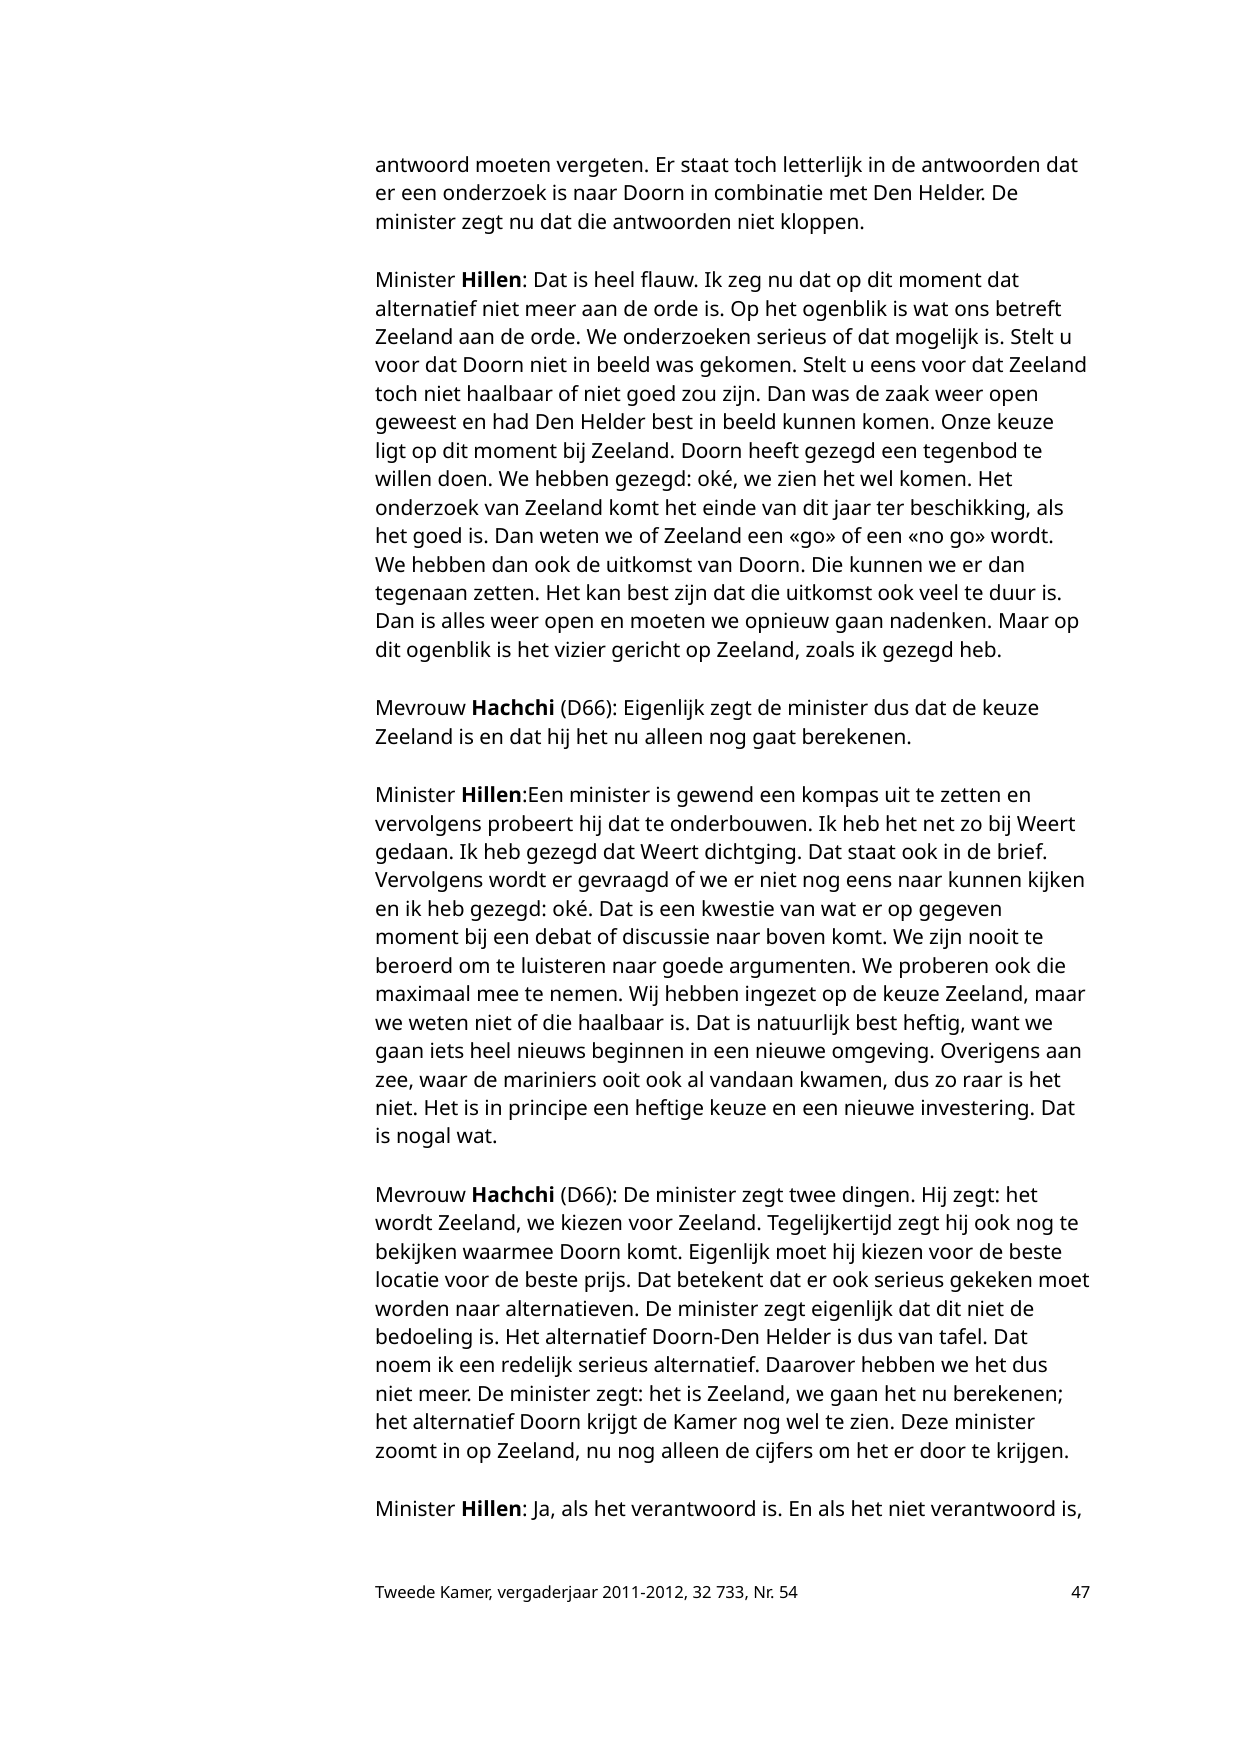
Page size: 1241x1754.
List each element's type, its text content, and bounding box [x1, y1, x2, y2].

text Minister Hillen:Een minister is gewend een kompas uit te zetten en vervolgens probeert hij dat te onderbouwen. Ik heb het net zo bij Weert gedaan. Ik heb gezegd dat Weert dichtging. Dat staat ook in de brief. Vervolgens wordt er gevraagd of we er niet nog eens naar kunnen kijken en ik heb gezegd: oké. Dat is een kwestie van wat er op gegeven moment bij een debat of discussie naar boven komt. We zijn nooit te beroerd om te luisteren naar goede argumenten. We proberen ook die maximaal mee te nemen. Wij hebben ingezet op de keuze Zeeland, maar we weten niet of die haalbaar is. Dat is natuurlijk best heftig, want we gaan iets heel nieuws beginnen in een nieuwe omgeving. Overigens aan zee, waar de mariniers ooit ook al vandaan kwamen, dus zo raar is het niet. Het is in principe een heftige keuze en een nieuwe investering. Dat is nogal wat. [375, 780, 1090, 1150]
text Minister Hillen: Dat is heel flauw. Ik zeg nu dat op dit moment dat alternatief niet meer aan de orde is. Op het ogenblik is wat ons betreft Zeeland aan de orde. We onderzoeken serieus of dat mogelijk is. Stelt u voor dat Doorn niet in beeld was gekomen. Stelt u eens voor dat Zeeland toch niet haalbaar of niet goed zou zijn. Dan was de zaak weer open geweest en had Den Helder best in beeld kunnen komen. Onze keuze ligt op dit moment bij Zeeland. Doorn heeft gezegd een tegenbod te willen doen. We hebben gezegd: oké, we zien het wel komen. Het onderzoek van Zeeland komt het einde van dit jaar ter beschikking, als het goed is. Dan weten we of Zeeland een «go» of een «no go» wordt. We hebben dan ook de uitkomst van Doorn. Die kunnen we er dan tegenaan zetten. Het kan best zijn dat die uitkomst ook veel te duur is. Dan is alles weer open en moeten we opnieuw gaan nadenken. Maar op dit ogenblik is het vizier gericht op Zeeland, zoals ik gezegd heb. [375, 265, 1090, 663]
text Mevrouw Hachchi (D66): Eigenlijk zegt de minister dus dat de keuze Zeeland is en dat hij het nu alleen nog gaat berekenen. [375, 693, 1090, 750]
text Mevrouw Hachchi (D66): De minister zegt twee dingen. Hij zegt: het wordt Zeeland, we kiezen voor Zeeland. Tegelijkertijd zegt hij ook nog te bekijken waarmee Doorn komt. Eigenlijk moet hij kiezen voor de beste locatie voor de beste prijs. Dat betekent dat er ook serieus gekeken moet worden naar alternatieven. De minister zegt eigenlijk dat dit niet de bedoeling is. Het alternatief Doorn-Den Helder is dus van tafel. Dat noem ik een redelijk serieus alternatief. Daarover hebben we het dus niet meer. De minister zegt: het is Zeeland, we gaan het nu berekenen; het alternatief Doorn krijgt de Kamer nog wel te zien. Deze minister zoomt in op Zeeland, nu nog alleen de cijfers om het er door te krijgen. [375, 1180, 1090, 1464]
text Minister Hillen: Ja, als het verantwoord is. En als het niet verantwoord is, [375, 1494, 1090, 1523]
text antwoord moeten vergeten. Er staat toch letterlijk in de antwoorden dat er een onderzoek is naar Doorn in combinatie met Den Helder. De minister zegt nu dat die antwoorden niet kloppen. [375, 150, 1090, 235]
